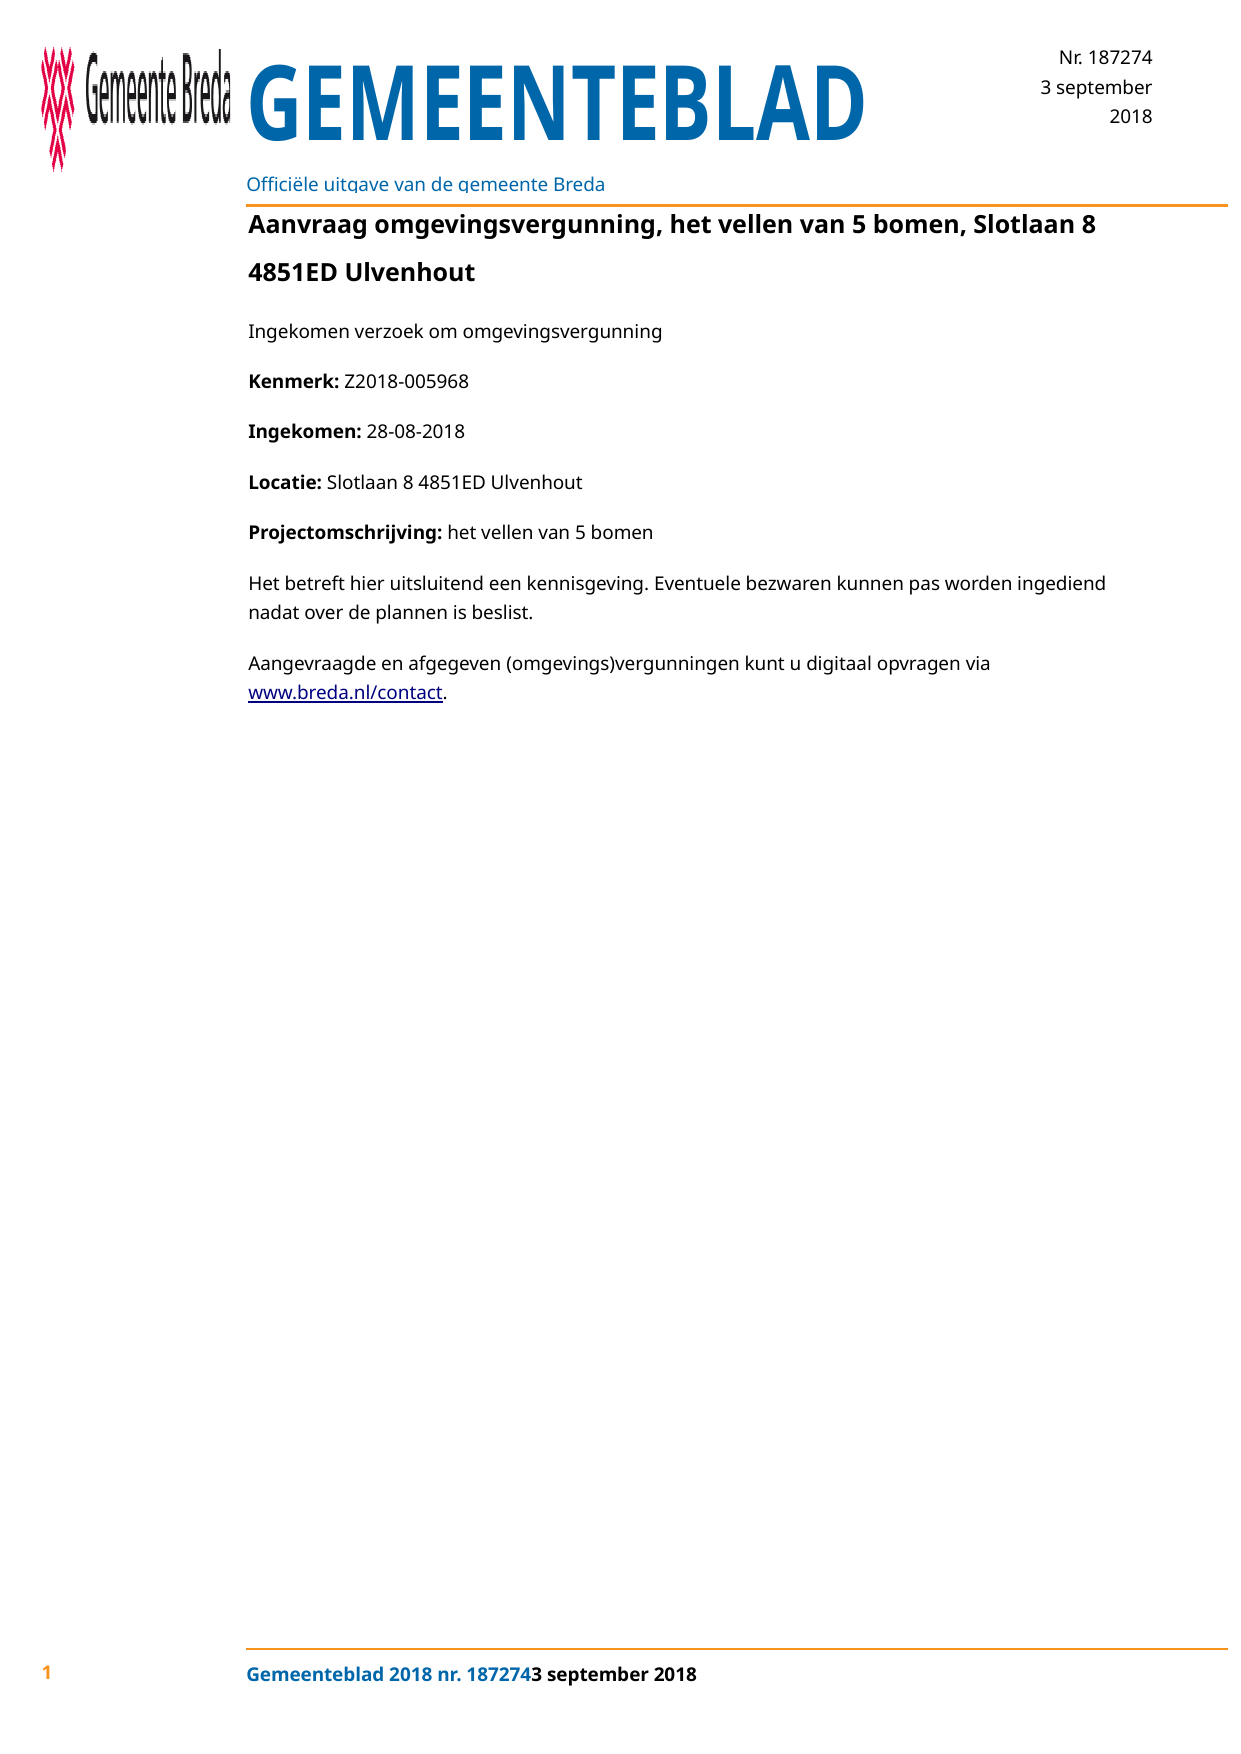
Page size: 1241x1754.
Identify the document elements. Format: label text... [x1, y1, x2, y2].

text Ingekomen verzoek om omgevingsvergunning [248, 318, 1152, 344]
text Kenmerk: Z2018-005968 [248, 368, 1152, 394]
text Het betreft hier uitsluitend een kennisgeving. Eventuele bezwaren kunnen pas worden ingediend nadat over de plannen is beslist. [248, 570, 1152, 625]
text Aanvraag omgevingsvergunning, het vellen van 5 bomen, Slotlaan 8 4851ED Ulvenhout [248, 207, 1152, 288]
text Aangevraagde en afgegeven (omgevings)vergunningen kunt u digitaal opvragen via www.breda.nl/contact. [248, 650, 1152, 705]
text Locatie: Slotlaan 8 4851ED Ulvenhout [248, 469, 1152, 495]
text Ingekomen: 28-08-2018 [248, 419, 1152, 444]
picture [41, 47, 231, 172]
text Projectomschrijving: het vellen van 5 bomen [248, 519, 1152, 545]
